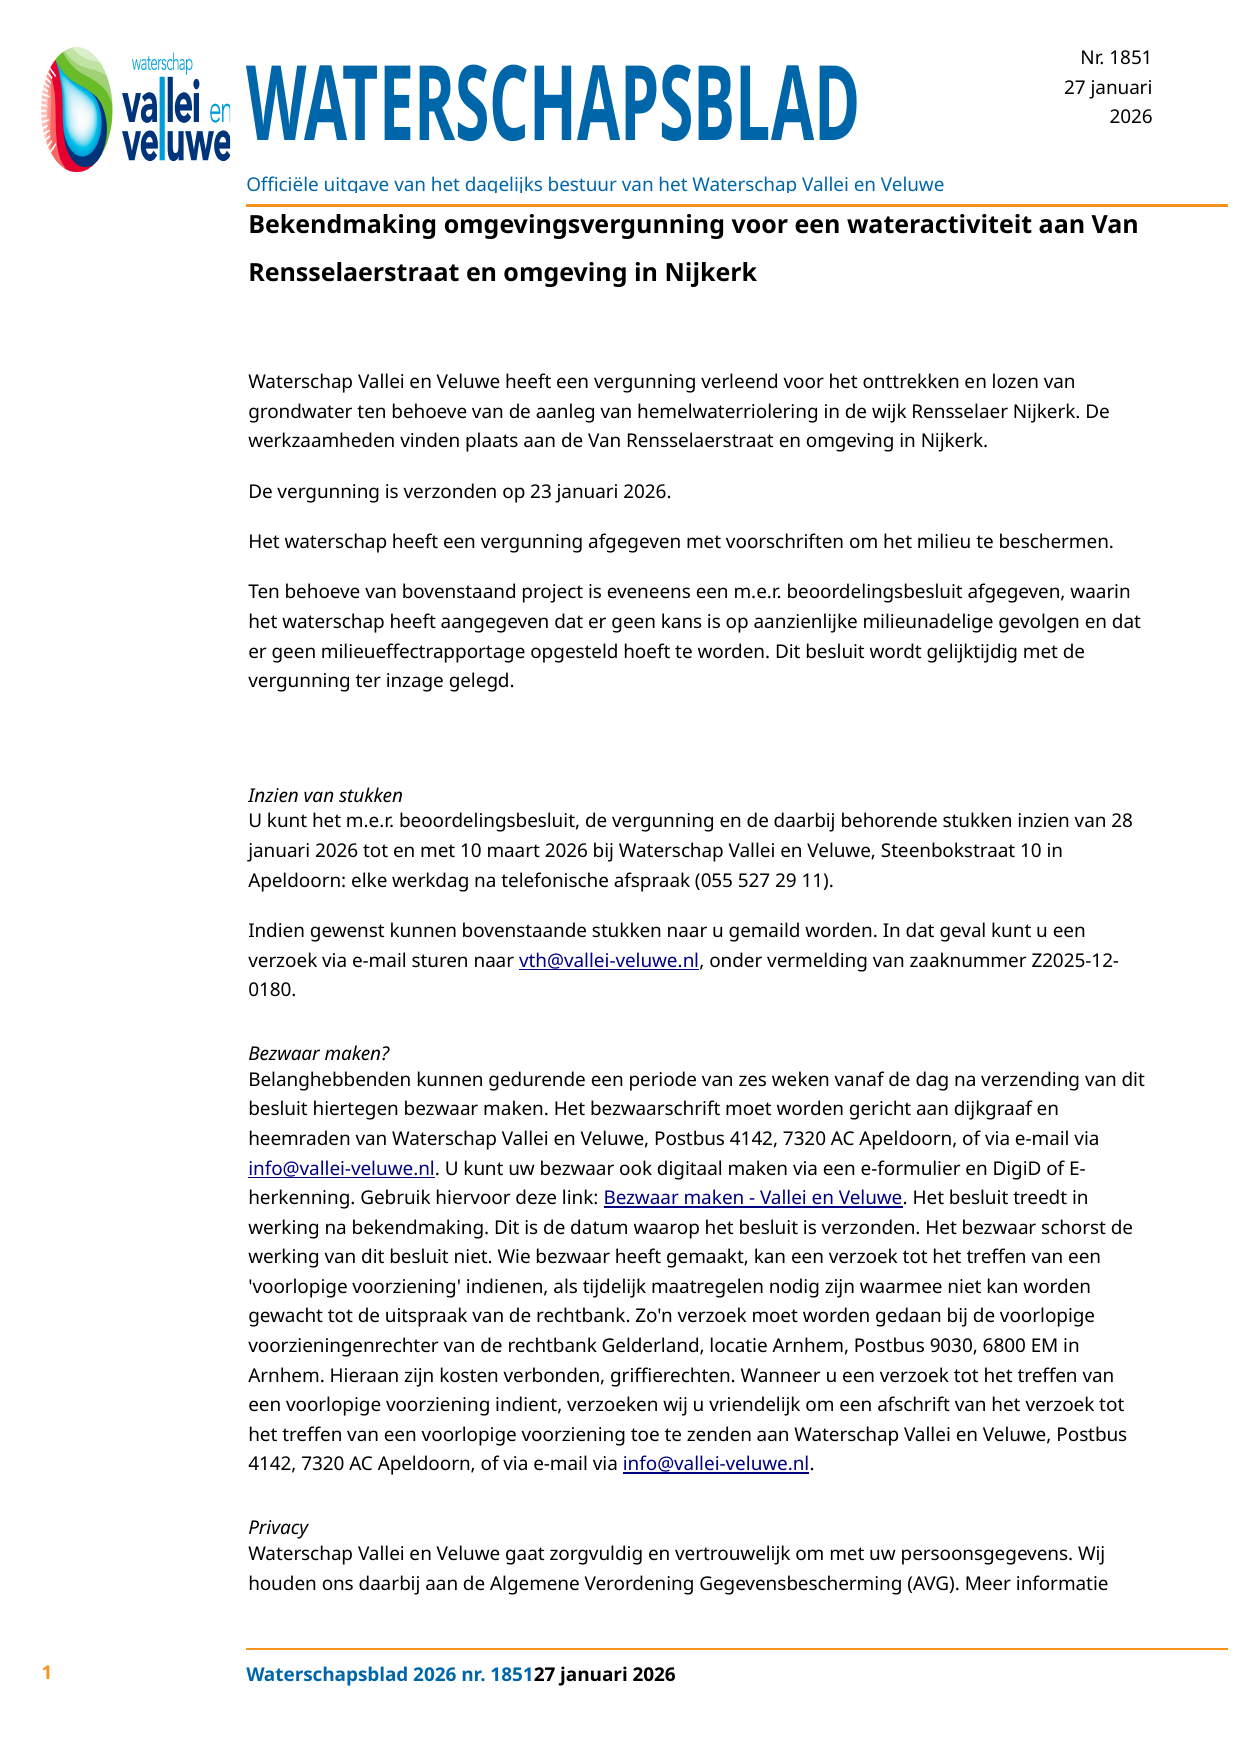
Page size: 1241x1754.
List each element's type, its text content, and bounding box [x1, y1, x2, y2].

text Indien gewenst kunnen bovenstaande stukken naar u gemaild worden. In dat geval kunt u een verzoek via e-mail sturen naar vth@vallei-veluwe.nl, onder vermelding van zaaknummer Z2025-12-0180. [248, 917, 1152, 1002]
text U kunt het m.e.r. beoordelingsbesluit, de vergunning en de daarbij behorende stukken inzien van 28 januari 2026 tot en met 10 maart 2026 bij Waterschap Vallei en Veluwe, Steenbokstraat 10 in Apeldoorn: elke werkdag na telefonische afspraak (055 527 29 11). [248, 808, 1152, 892]
text Bezwaar maken? [248, 1040, 1152, 1066]
text Belanghebbenden kunnen gedurende een periode van zes weken vanaf de dag na verzending van dit besluit hiertegen bezwaar maken. Het bezwaarschrift moet worden gericht aan dijkgraaf en heemraden van Waterschap Vallei en Veluwe, Postbus 4142, 7320 AC Apeldoorn, of via e-mail via info@vallei-veluwe.nl. U kunt uw bezwaar ook digitaal maken via een e-formulier en DigiD of E-herkenning. Gebruik hiervoor deze link: Bezwaar maken - Vallei en Veluwe. Het besluit treedt in werking na bekendmaking. Dit is de datum waarop het besluit is verzonden. Het bezwaar schorst de werking van dit besluit niet. Wie bezwaar heeft gemaakt, kan een verzoek tot het treffen van een 'voorlopige voorziening' indienen, als tijdelijk maatregelen nodig zijn waarmee niet kan worden gewacht tot de uitspraak van de rechtbank. Zo'n verzoek moet worden gedaan bij de voorlopige voorzieningenrechter van de rechtbank Gelderland, locatie Arnhem, Postbus 9030, 6800 EM in Arnhem. Hieraan zijn kosten verbonden, griffierechten. Wanneer u een verzoek tot het treffen van een voorlopige voorziening indient, verzoeken wij u vriendelijk om een afschrift van het verzoek tot het treffen van een voorlopige voorziening toe te zenden aan Waterschap Vallei en Veluwe, Postbus 4142, 7320 AC Apeldoorn, of via e-mail via info@vallei-veluwe.nl. [248, 1066, 1152, 1476]
text De vergunning is verzonden op 23 januari 2026. [248, 478, 1152, 504]
text Het waterschap heeft een vergunning afgegeven met voorschriften om het milieu te beschermen. [248, 528, 1152, 554]
text Ten behoeve van bovenstaand project is eveneens een m.e.r. beoordelingsbesluit afgegeven, waarin het waterschap heeft aangegeven dat er geen kans is op aanzienlijke milieunadelige gevolgen en dat er geen milieueffectrapportage opgesteld hoeft te worden. Dit besluit wordt gelijktijdig met de vergunning ter inzage gelegd. [248, 579, 1152, 693]
text Waterschap Vallei en Veluwe heeft een vergunning verleend voor het onttrekken en lozen van grondwater ten behoeve van de aanleg van hemelwaterriolering in de wijk Rensselaer Nijkerk. De werkzaamheden vinden plaats aan de Van Rensselaerstraat en omgeving in Nijkerk. [248, 368, 1152, 453]
text Bekendmaking omgevingsvergunning voor een wateractiviteit aan Van Rensselaerstraat en omgeving in Nijkerk [248, 207, 1152, 288]
text Privacy [248, 1514, 1152, 1540]
picture [41, 47, 231, 172]
text Waterschap Vallei en Veluwe gaat zorgvuldig en vertrouwelijk om met uw persoonsgegevens. Wij houden ons daarbij aan de Algemene Verordening Gegevensbescherming (AVG). Meer informatie [248, 1540, 1152, 1596]
text Inzien van stukken [248, 782, 1152, 808]
